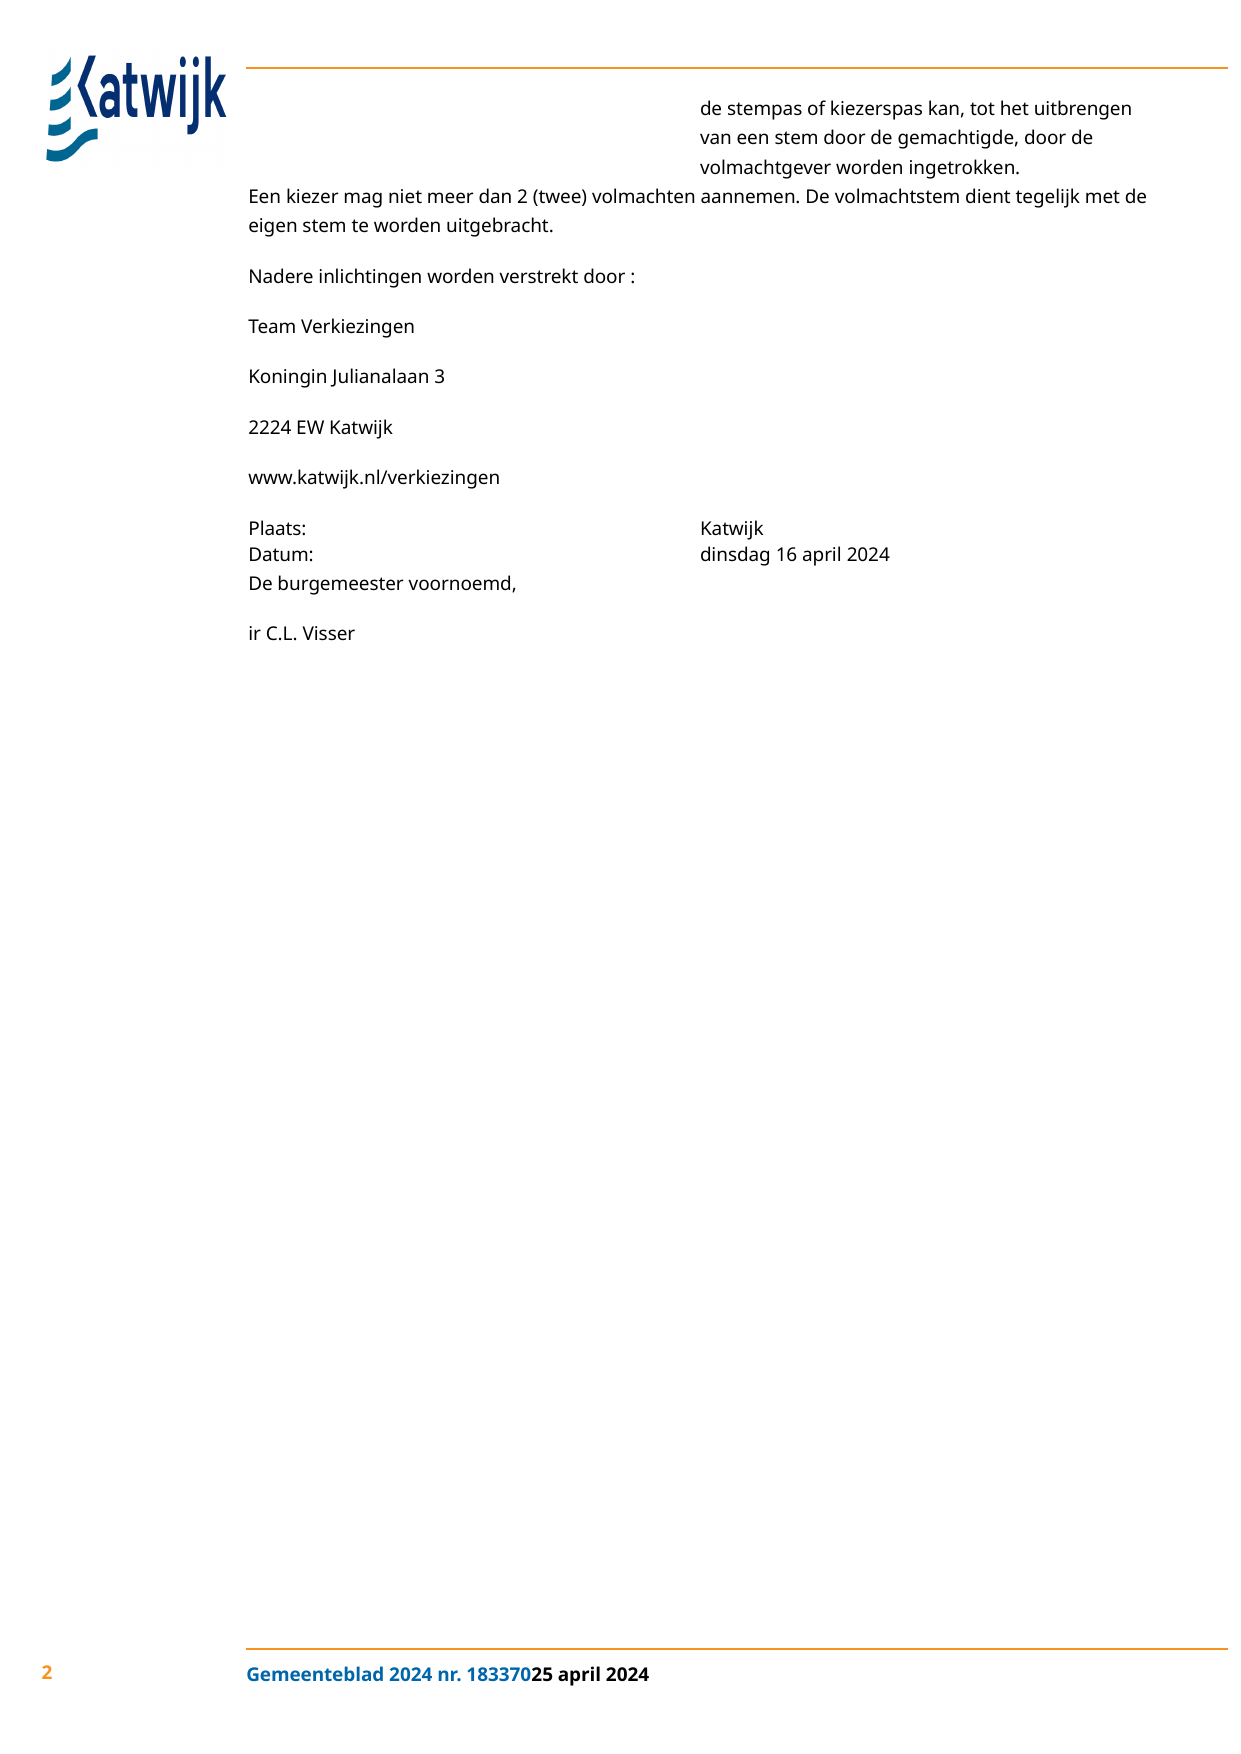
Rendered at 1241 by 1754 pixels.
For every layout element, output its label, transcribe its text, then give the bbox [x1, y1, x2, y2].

table_cell de stempas of kiezerspas kan, tot het uitbrengen van een stem door de gemachtigde, door de volmachtgever worden ingetrokken. [700, 95, 1152, 180]
table_cell dinsdag 16 april 2024 [700, 541, 1152, 567]
text Een kiezer mag niet meer dan 2 (twee) volmachten aannemen. De volmachtstem dient tegelijk met de eigen stem te worden uitgebracht. [248, 183, 1152, 238]
table_cell Datum: [248, 541, 700, 567]
text Team Verkiezingen [248, 313, 1152, 339]
text Nadere inlichtingen worden verstrekt door : [248, 263, 1152, 289]
picture [41, 47, 231, 172]
text 2224 EW Katwijk [248, 414, 1152, 440]
table_header Plaats: [248, 515, 700, 541]
text Koningin Julianalaan 3 [248, 364, 1152, 389]
table_cell [248, 95, 700, 180]
text De burgemeester voornoemd, [248, 570, 1152, 596]
text www.katwijk.nl/verkiezingen [248, 464, 1152, 490]
table_header Katwijk [700, 515, 1152, 541]
text ir C.L. Visser [248, 620, 1152, 646]
